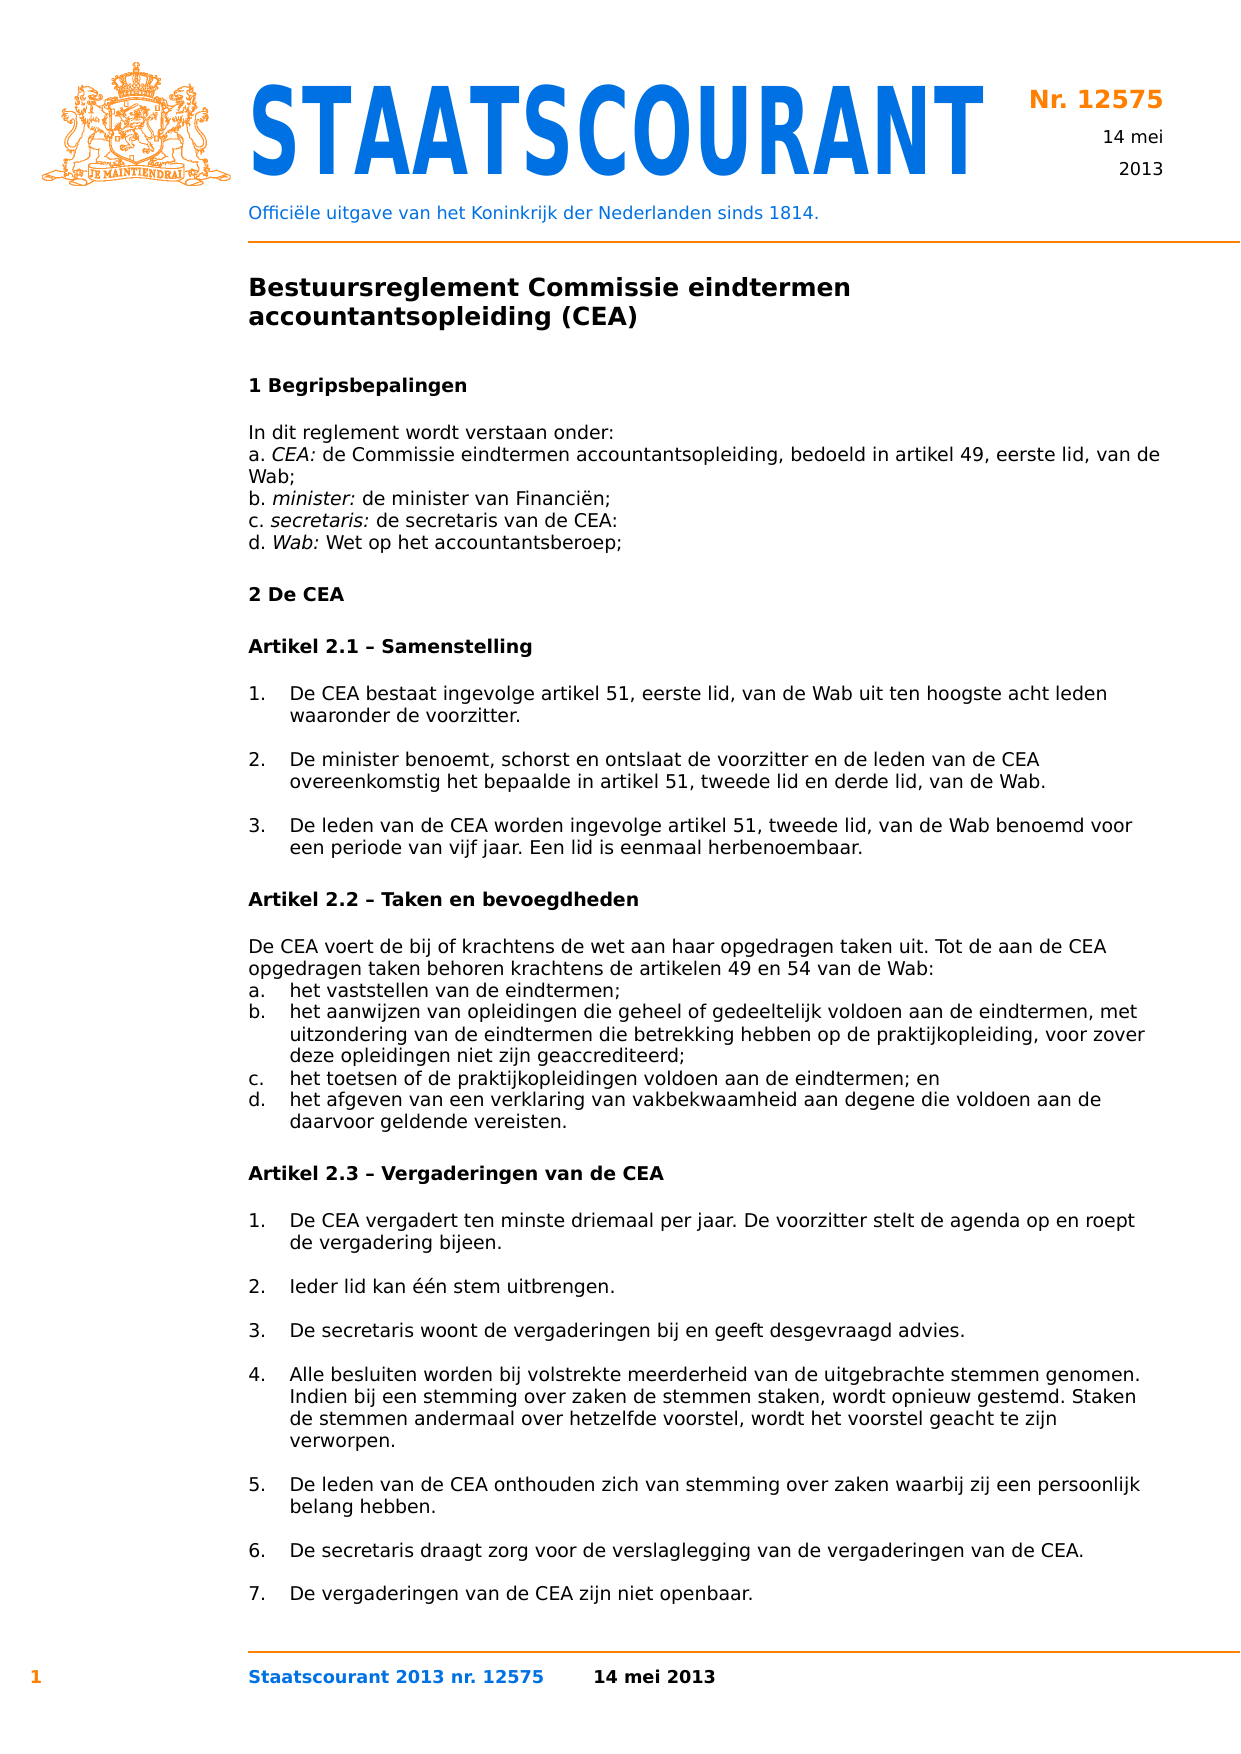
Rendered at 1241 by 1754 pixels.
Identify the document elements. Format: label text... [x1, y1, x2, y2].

text 2. De minister benoemt, schorst en ontslaat de voorzitter en de leden van de CEA overeenkomstig het bepaalde in artikel 51, tweede lid en derde lid, van de Wab. [248, 749, 1163, 793]
subtitle Artikel 2.3 – Vergaderingen van de CEA [248, 1163, 1163, 1185]
subtitle Bestuursreglement Commissie eindtermen accountantsopleiding (CEA) [248, 273, 1163, 331]
text 5. De leden van de CEA onthouden zich van stemming over zaken waarbij zij een persoonlijk belang hebben. [248, 1474, 1163, 1518]
table_header [25, 62, 248, 241]
subtitle Artikel 2.2 – Taken en bevoegdheden [248, 888, 1163, 911]
text a. het vaststellen van de eindtermen; [248, 979, 1163, 1001]
text 3. De leden van de CEA worden ingevolge artikel 51, tweede lid, van de Wab benoemd voor een periode van vijf jaar. Een lid is eenmaal herbenoembaar. [248, 814, 1163, 858]
text c. secretaris: de secretaris van de CEA: [248, 510, 1163, 532]
text c. het toetsen of de praktijkopleidingen voldoen aan de eindtermen; en [248, 1067, 1163, 1089]
subtitle 2 De CEA [248, 584, 1163, 606]
table_cell 14 mei [998, 121, 1240, 153]
picture [41, 62, 231, 186]
text In dit reglement wordt verstaan onder: [248, 422, 1163, 444]
text b. het aanwijzen van opleidingen die geheel of gedeeltelijk voldoen aan de eindtermen, met uitzondering van de eindtermen die betrekking hebben op de praktijkopleiding, voor zover deze opleidingen niet zijn geaccrediteerd; [248, 1001, 1163, 1067]
text De CEA voert de bij of krachtens de wet aan haar opgedragen taken uit. Tot de aan de CEA opgedragen taken behoren krachtens de artikelen 49 en 54 van de Wab: [248, 936, 1163, 979]
text 4. Alle besluiten worden bij volstrekte meerderheid van de uitgebrachte stemmen genomen. Indien bij een stemming over zaken de stemmen staken, wordt opnieuw gestemd. Staken de stemmen andermaal over hetzelfde voorstel, wordt het voorstel geacht te zijn verworpen. [248, 1364, 1163, 1452]
text 7. De vergaderingen van de CEA zijn niet openbaar. [248, 1583, 1163, 1605]
text d. Wab: Wet op het accountantsberoep; [248, 532, 1163, 554]
table_header STAATSCOURANT [248, 62, 998, 203]
text 3. De secretaris woont de vergaderingen bij en geeft desgevraagd advies. [248, 1320, 1163, 1342]
text 1. De CEA bestaat ingevolge artikel 51, eerste lid, van de Wab uit ten hoogste acht leden waaronder de voorzitter. [248, 683, 1163, 727]
text b. minister: de minister van Financiën; [248, 488, 1163, 510]
text 2. Ieder lid kan één stem uitbrengen. [248, 1276, 1163, 1298]
text a. CEA: de Commissie eindtermen accountantsopleiding, bedoeld in artikel 49, eerste lid, van de Wab; [248, 444, 1163, 488]
table_header Nr. 12575 [998, 62, 1240, 121]
subtitle Artikel 2.1 – Samenstelling [248, 636, 1163, 658]
text 6. De secretaris draagt zorg voor de verslaglegging van de vergaderingen van de CEA. [248, 1539, 1163, 1561]
table_cell Officiële uitgave van het Koninkrijk der Nederlanden sinds 1814. [248, 203, 1240, 241]
subtitle 1 Begripsbepalingen [248, 375, 1163, 397]
text d. het afgeven van een verklaring van vakbekwaamheid aan degene die voldoen aan de daarvoor geldende vereisten. [248, 1089, 1163, 1133]
text 1. De CEA vergadert ten minste driemaal per jaar. De voorzitter stelt de agenda op en roept de vergadering bijeen. [248, 1210, 1163, 1254]
table_cell 2013 [998, 153, 1240, 203]
